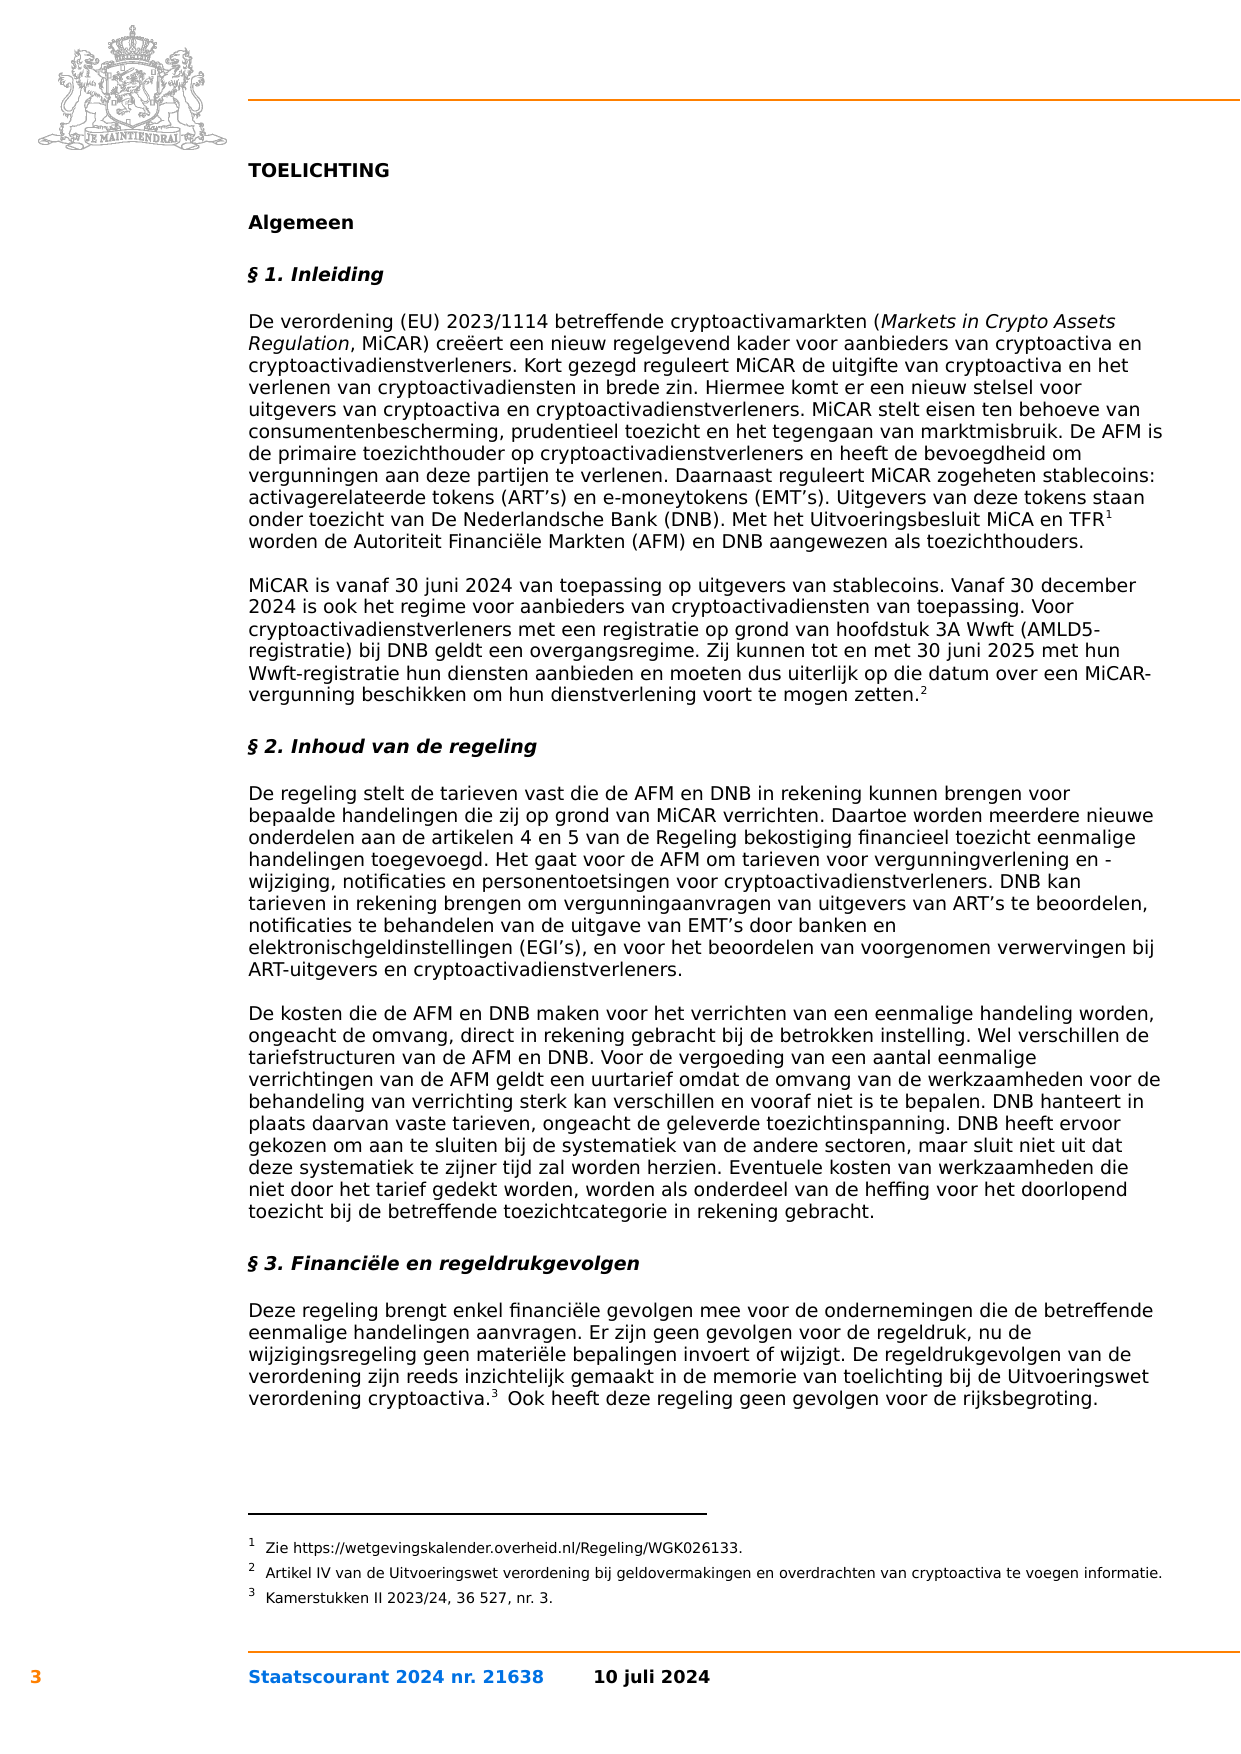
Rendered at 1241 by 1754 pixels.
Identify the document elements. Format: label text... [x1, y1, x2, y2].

text Deze regeling brengt enkel financiële gevolgen mee voor de ondernemingen die de betreffende eenmalige handelingen aanvragen. Er zijn geen gevolgen voor de regeldruk, nu de wijzigingsregeling geen materiële bepalingen invoert of wijzigt. De regeldrukgevolgen van de verordening zijn reeds inzichtelijk gemaakt in de memorie van toelichting bij de Uitvoeringswet verordening cryptoactiva. Ook heeft deze regeling geen gevolgen voor de rijksbegroting. [248, 1300, 1163, 1410]
text De verordening (EU) 2023/1114 betreffende cryptoactivamarkten (Markets in Crypto Assets Regulation, MiCAR) creëert een nieuw regelgevend kader voor aanbieders van cryptoactiva en cryptoactivadienstverleners. Kort gezegd reguleert MiCAR de uitgifte van cryptoactiva en het verlenen van cryptoactivadiensten in brede zin. Hiermee komt er een nieuw stelsel voor uitgevers van cryptoactiva en cryptoactivadienstverleners. MiCAR stelt eisen ten behoeve van consumentenbescherming, prudentieel toezicht en het tegengaan van marktmisbruik. De AFM is de primaire toezichthouder op cryptoactivadienstverleners en heeft de bevoegdheid om vergunningen aan deze partijen te verlenen. Daarnaast reguleert MiCAR zogeheten stablecoins: activagerelateerde tokens (ART’s) en e-moneytokens (EMT’s). Uitgevers van deze tokens staan onder toezicht van De Nederlandsche Bank (DNB). Met het Uitvoeringsbesluit MiCA en TFR worden de Autoriteit Financiële Markten (AFM) en DNB aangewezen als toezichthouders. [248, 311, 1163, 553]
subtitle TOELICHTING [248, 160, 1163, 182]
text Zie https://wetgevingskalender.overheid.nl/Regeling/WGK026133. [248, 1536, 1163, 1558]
subtitle § 2. Inhoud van de regeling [248, 736, 1163, 758]
subtitle Algemeen [248, 212, 1163, 234]
text Artikel IV van de Uitvoeringswet verordening bij geldovermakingen en overdrachten van cryptoactiva te voegen informatie. [248, 1561, 1163, 1583]
text MiCAR is vanaf 30 juni 2024 van toepassing op uitgevers van stablecoins. Vanaf 30 december 2024 is ook het regime voor aanbieders van cryptoactivadiensten van toepassing. Voor cryptoactivadienstverleners met een registratie op grond van hoofdstuk 3A Wwft (AMLD5-registratie) bij DNB geldt een overgangsregime. Zij kunnen tot en met 30 juni 2025 met hun Wwft-registratie hun diensten aanbieden en moeten dus uiterlijk op die datum over een MiCAR-vergunning beschikken om hun dienstverlening voort te mogen zetten. [248, 574, 1163, 706]
subtitle § 1. Inleiding [248, 264, 1163, 286]
text De kosten die de AFM en DNB maken voor het verrichten van een eenmalige handeling worden, ongeacht de omvang, direct in rekening gebracht bij de betrokken instelling. Wel verschillen de tariefstructuren van de AFM en DNB. Voor de vergoeding van een aantal eenmalige verrichtingen van de AFM geldt een uurtarief omdat de omvang van de werkzaamheden voor de behandeling van verrichting sterk kan verschillen en vooraf niet is te bepalen. DNB hanteert in plaats daarvan vaste tarieven, ongeacht de geleverde toezichtinspanning. DNB heeft ervoor gekozen om aan te sluiten bij de systematiek van de andere sectoren, maar sluit niet uit dat deze systematiek te zijner tijd zal worden herzien. Eventuele kosten van werkzaamheden die niet door het tarief gedekt worden, worden als onderdeel van de heffing voor het doorlopend toezicht bij de betreffende toezichtcategorie in rekening gebracht. [248, 1003, 1163, 1223]
text Kamerstukken II 2023/24, 36 527, nr. 3. [248, 1586, 1163, 1608]
subtitle § 3. Financiële en regeldrukgevolgen [248, 1253, 1163, 1275]
text De regeling stelt de tarieven vast die de AFM en DNB in rekening kunnen brengen voor bepaalde handelingen die zij op grond van MiCAR verrichten. Daartoe worden meerdere nieuwe onderdelen aan de artikelen 4 en 5 van de Regeling bekostiging financieel toezicht eenmalige handelingen toegevoegd. Het gaat voor de AFM om tarieven voor vergunningverlening en -wijziging, notificaties en personentoetsingen voor cryptoactivadienstverleners. DNB kan tarieven in rekening brengen om vergunningaanvragen van uitgevers van ART’s te beoordelen, notificaties te behandelen van de uitgave van EMT’s door banken en elektronischgeldinstellingen (EGI’s), en voor het beoordelen van voorgenomen verwervingen bij ART-uitgevers en cryptoactivadienstverleners. [248, 783, 1163, 981]
picture [38, 25, 227, 150]
